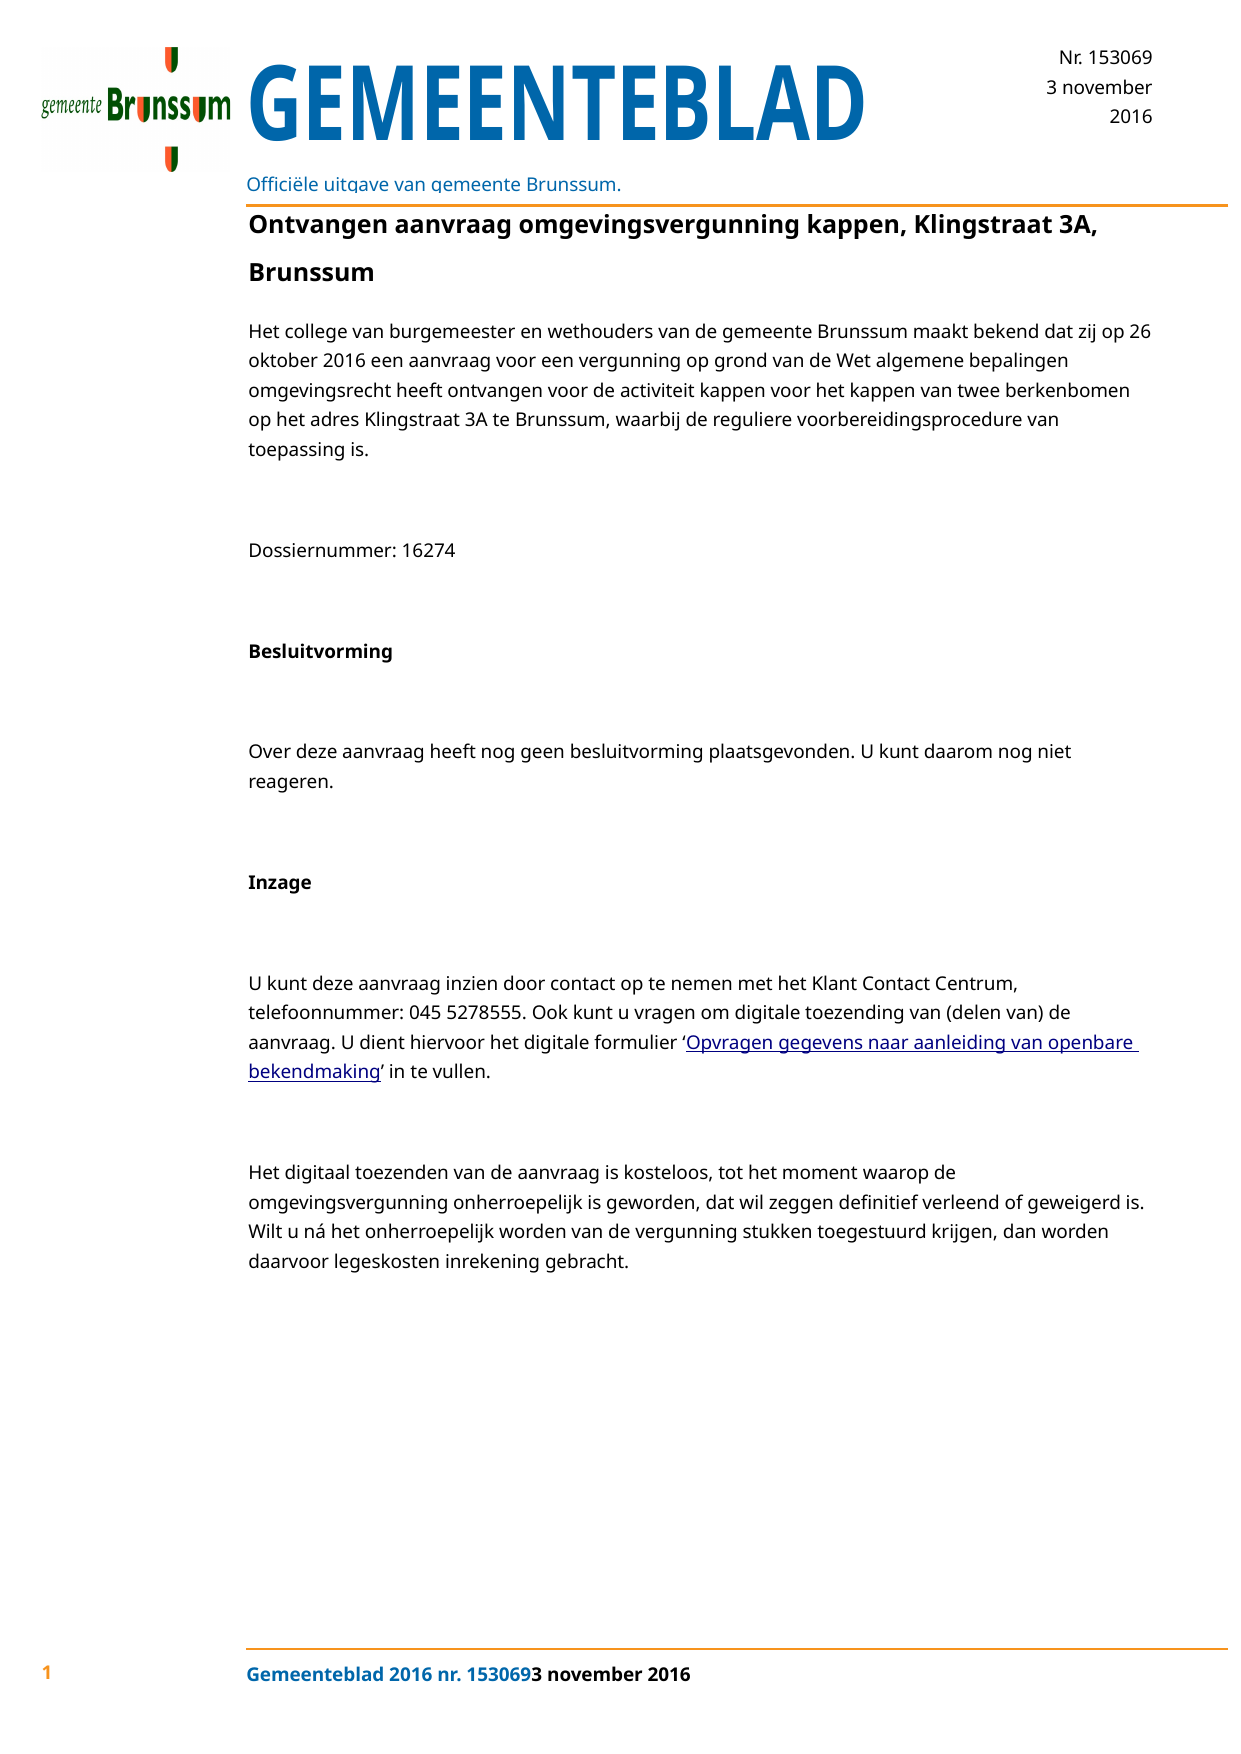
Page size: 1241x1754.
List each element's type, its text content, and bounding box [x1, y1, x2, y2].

text Ontvangen aanvraag omgevingsvergunning kappen, Klingstraat 3A, Brunssum [248, 207, 1152, 288]
text Het college van burgemeester en wethouders van de gemeente Brunssum maakt bekend dat zij op 26 oktober 2016 een aanvraag voor een vergunning op grond van de Wet algemene bepalingen omgevingsrecht heeft ontvangen voor de activiteit kappen voor het kappen van twee berkenbomen op het adres Klingstraat 3A te Brunssum, waarbij de reguliere voorbereidingsprocedure van toepassing is. [248, 318, 1152, 462]
picture [41, 47, 231, 172]
text Over deze aanvraag heeft nog geen besluitvorming plaatsgevonden. U kunt daarom nog niet reageren. [248, 739, 1152, 794]
text U kunt deze aanvraag inzien door contact op te nemen met het Klant Contact Centrum, telefoonnummer: 045 5278555. Ook kunt u vragen om digitale toezending van (delen van) de aanvraag. U dient hiervoor het digitale formulier ‘Opvragen gegevens naar aanleiding van openbare bekendmaking’ in te vullen. [248, 970, 1152, 1084]
text Besluitvorming [248, 638, 1152, 664]
text Het digitaal toezenden van de aanvraag is kosteloos, tot het moment waarop de omgevingsvergunning onherroepelijk is geworden, dat wil zeggen definitief verleend of geweigerd is. Wilt u ná het onherroepelijk worden van de vergunning stukken toegestuurd krijgen, dan worden daarvoor legeskosten inrekening gebracht. [248, 1159, 1152, 1274]
text Inzage [248, 869, 1152, 895]
text Dossiernummer: 16274 [248, 537, 1152, 563]
